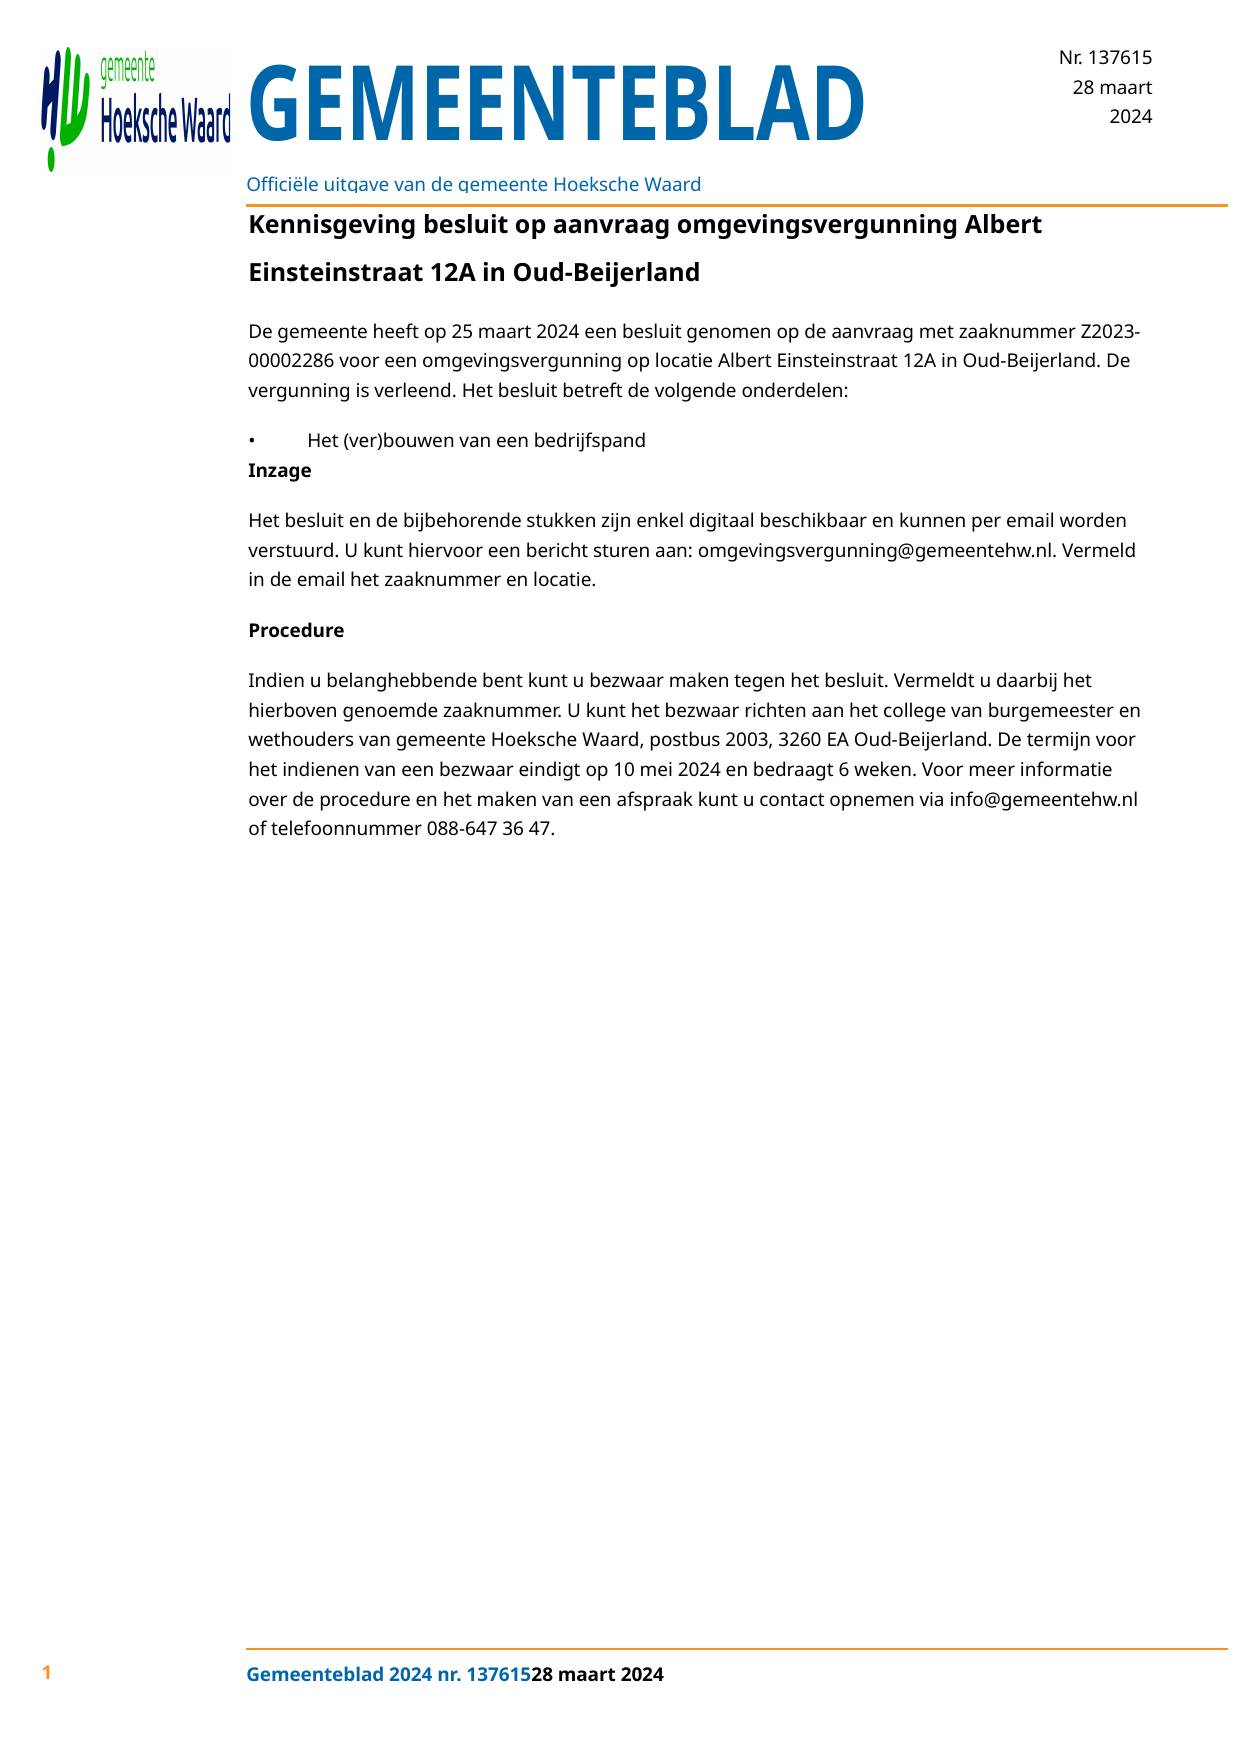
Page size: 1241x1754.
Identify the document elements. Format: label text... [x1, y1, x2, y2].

picture [41, 47, 231, 172]
text Inzage [248, 457, 1152, 483]
text Indien u belanghebbende bent kunt u bezwaar maken tegen het besluit. Vermeldt u daarbij het hierboven genoemde zaaknummer. U kunt het bezwaar richten aan het college van burgemeester en wethouders van gemeente Hoeksche Waard, postbus 2003, 3260 EA Oud-Beijerland. De termijn voor het indienen van een bezwaar eindigt op 10 mei 2024 en bedraagt 6 weken. Voor meer informatie over de procedure en het maken van een afspraak kunt u contact opnemen via info@gemeentehw.nl of telefoonnummer 088-647 36 47. [248, 667, 1152, 841]
text Kennisgeving besluit op aanvraag omgevingsvergunning Albert Einsteinstraat 12A in Oud-Beijerland [248, 207, 1152, 288]
text Het besluit en de bijbehorende stukken zijn enkel digitaal beschikbaar en kunnen per email worden verstuurd. U kunt hiervoor een bericht sturen aan: omgevingsvergunning@gemeentehw.nl. Vermeld in de email het zaaknummer en locatie. [248, 507, 1152, 592]
text Procedure [248, 617, 1152, 643]
text De gemeente heeft op 25 maart 2024 een besluit genomen op de aanvraag met zaaknummer Z2023-00002286 voor een omgevingsvergunning op locatie Albert Einsteinstraat 12A in Oud-Beijerland. De vergunning is verleend. Het besluit betreft de volgende onderdelen: [248, 318, 1152, 403]
list Het (ver)bouwen van een bedrijfspand [248, 427, 1152, 453]
